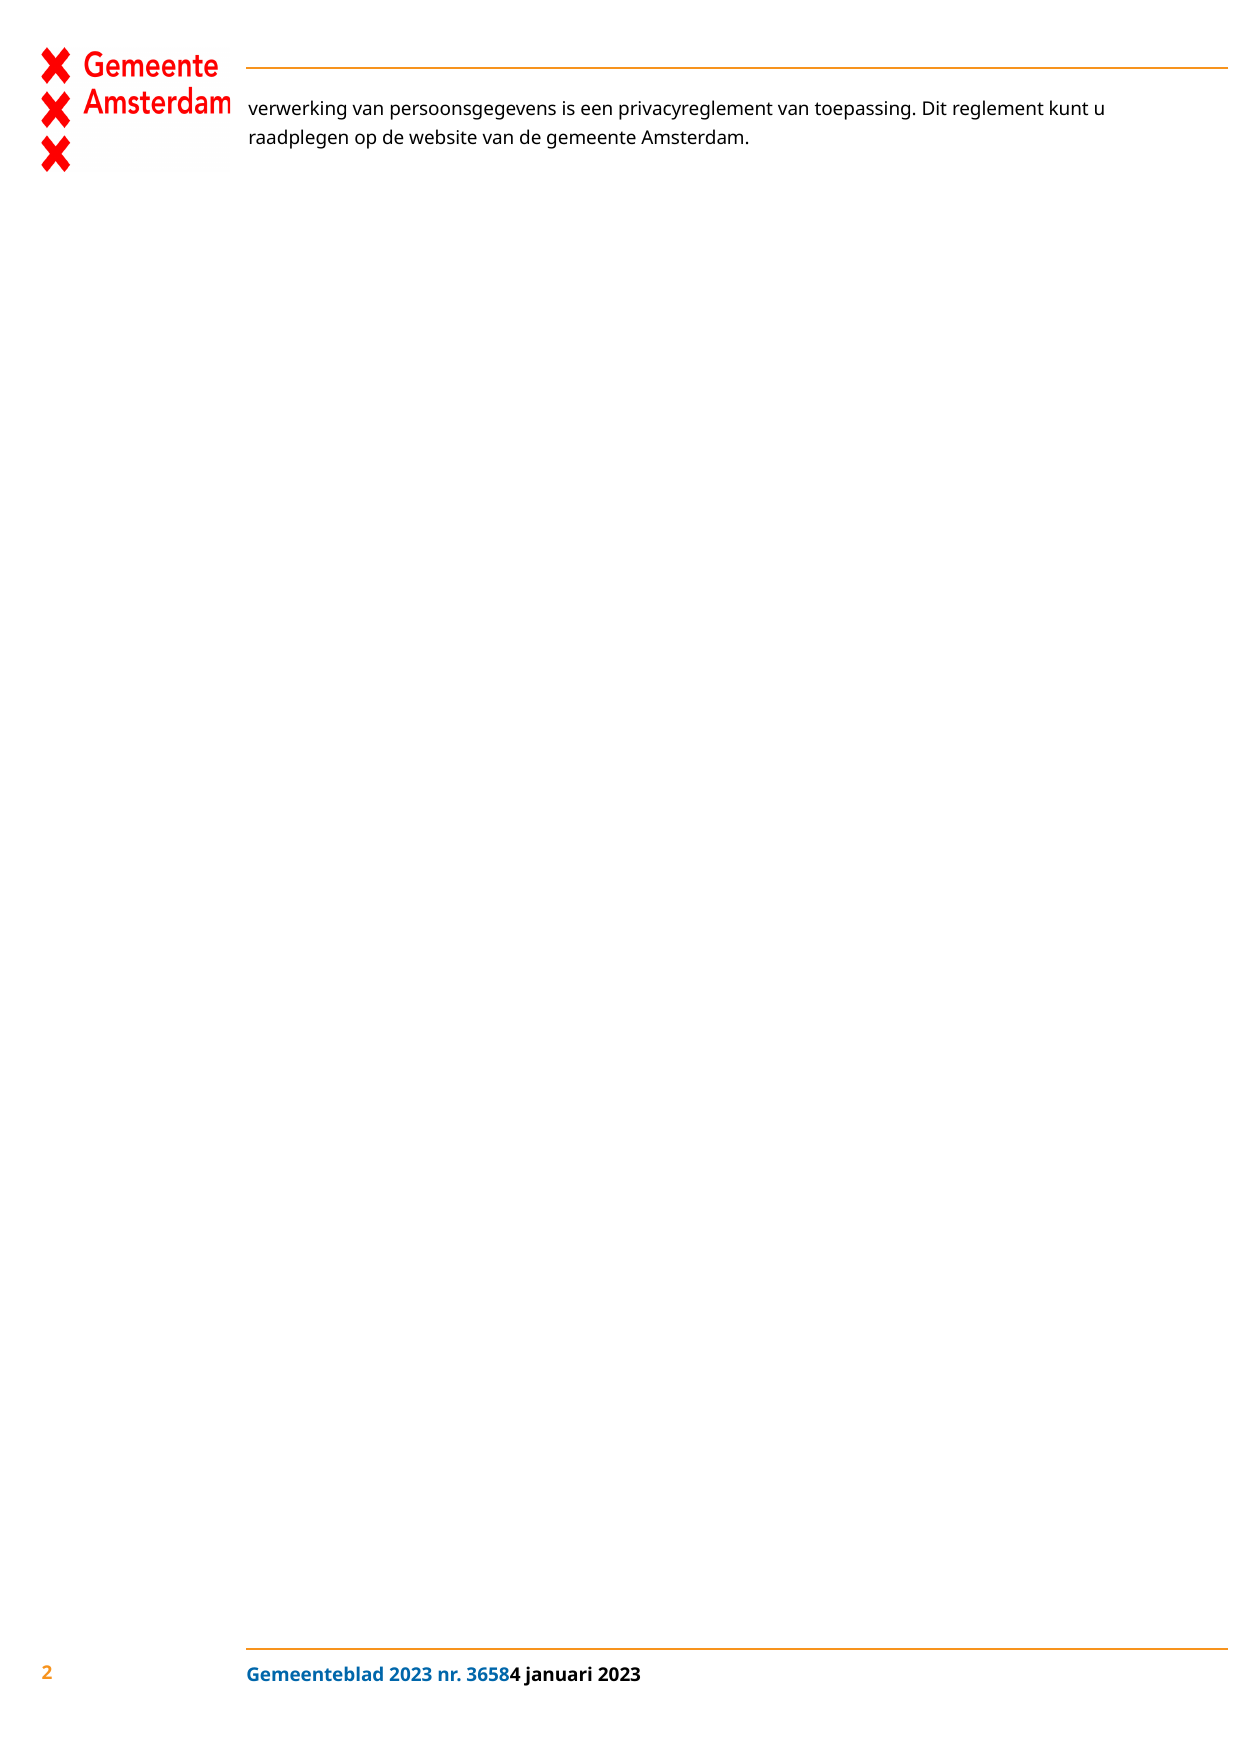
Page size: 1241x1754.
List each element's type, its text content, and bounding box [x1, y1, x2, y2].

text verwerking van persoonsgegevens is een privacyreglement van toepassing. Dit reglement kunt u raadplegen op de website van de gemeente Amsterdam. [248, 95, 1152, 150]
picture [41, 47, 231, 172]
